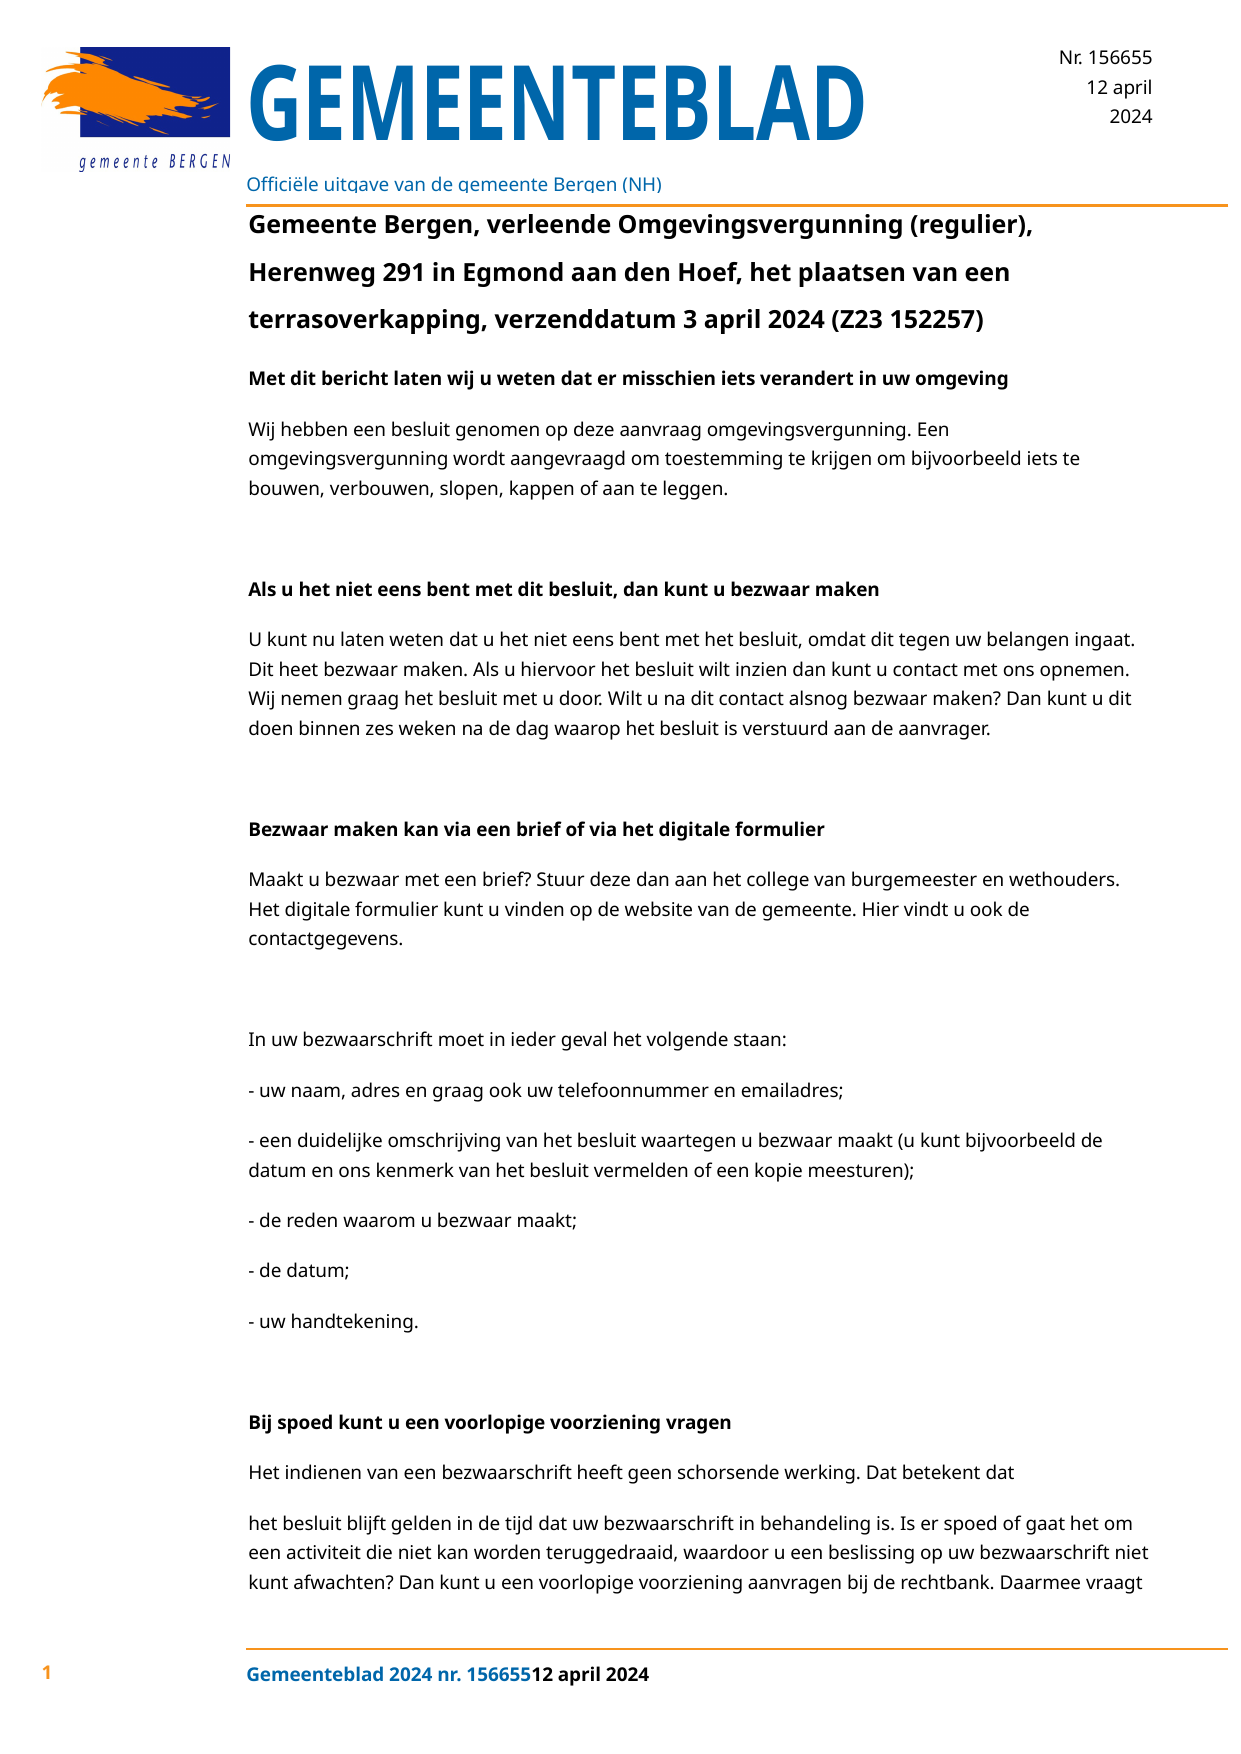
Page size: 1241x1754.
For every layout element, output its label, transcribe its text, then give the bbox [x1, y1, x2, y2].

text Bij spoed kunt u een voorlopige voorziening vragen [248, 1409, 1152, 1434]
text Wij hebben een besluit genomen op deze aanvraag omgevingsvergunning. Een omgevingsvergunning wordt aangevraagd om toestemming te krijgen om bijvoorbeeld iets te bouwen, verbouwen, slopen, kappen of aan te leggen. [248, 416, 1152, 501]
text Als u het niet eens bent met dit besluit, dan kunt u bezwaar maken [248, 576, 1152, 602]
text Maakt u bezwaar met een brief? Stuur deze dan aan het college van burgemeester en wethouders. Het digitale formulier kunt u vinden op de website van de gemeente. Hier vindt u ook de contactgegevens. [248, 866, 1152, 951]
text Bezwaar maken kan via een brief of via het digitale formulier [248, 816, 1152, 842]
text Het indienen van een bezwaarschrift heeft geen schorsende werking. Dat betekent dat [248, 1459, 1152, 1485]
text Gemeente Bergen, verleende Omgevingsvergunning (regulier), Herenweg 291 in Egmond aan den Hoef, het plaatsen van een terrasoverkapping, verzenddatum 3 april 2024 (Z23 152257) [248, 207, 1152, 336]
text - uw naam, adres en graag ook uw telefoonnummer en emailadres; [248, 1077, 1152, 1102]
text Met dit bericht laten wij u weten dat er misschien iets verandert in uw omgeving [248, 366, 1152, 391]
text - een duidelijke omschrijving van het besluit waartegen u bezwaar maakt (u kunt bijvoorbeeld de datum en ons kenmerk van het besluit vermelden of een kopie meesturen); [248, 1127, 1152, 1182]
picture [41, 47, 231, 172]
text het besluit blijft gelden in de tijd dat uw bezwaarschrift in behandeling is. Is er spoed of gaat het om een activiteit die niet kan worden teruggedraaid, waardoor u een beslissing op uw bezwaarschrift niet kunt afwachten? Dan kunt u een voorlopige voorziening aanvragen bij de rechtbank. Daarmee vraagt [248, 1510, 1152, 1594]
text - de reden waarom u bezwaar maakt; [248, 1207, 1152, 1233]
text U kunt nu laten weten dat u het niet eens bent met het besluit, omdat dit tegen uw belangen ingaat. Dit heet bezwaar maken. Als u hiervoor het besluit wilt inzien dan kunt u contact met ons opnemen. Wij nemen graag het besluit met u door. Wilt u na dit contact alsnog bezwaar maken? Dan kunt u dit doen binnen zes weken na de dag waarop het besluit is verstuurd aan de aanvrager. [248, 626, 1152, 741]
text - uw handtekening. [248, 1308, 1152, 1334]
text In uw bezwaarschrift moet in ieder geval het volgende staan: [248, 1026, 1152, 1052]
text - de datum; [248, 1258, 1152, 1283]
